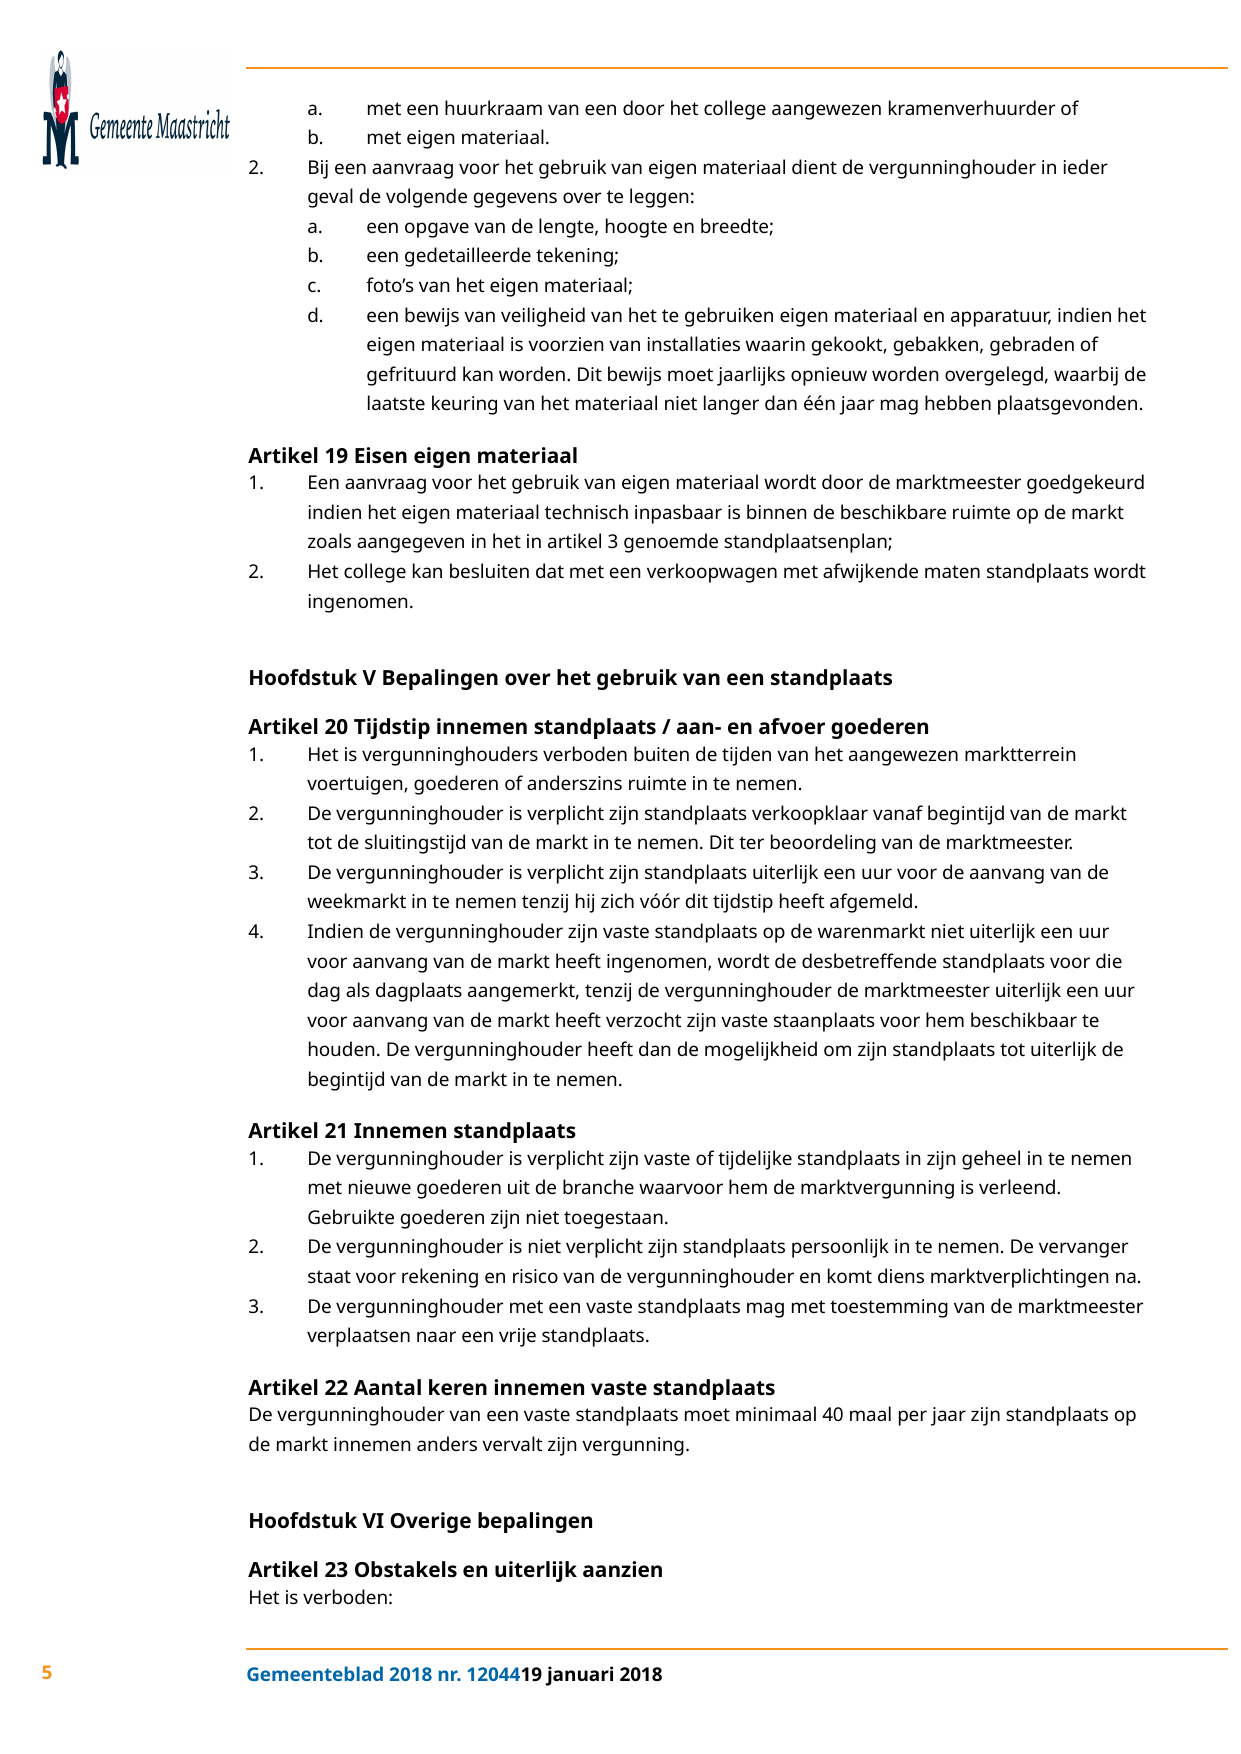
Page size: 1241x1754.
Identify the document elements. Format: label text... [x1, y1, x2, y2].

list een gedetailleerde tekening; [307, 243, 1152, 268]
list De vergunninghouder is verplicht zijn vaste of tijdelijke standplaats in zijn geheel in te nemen met nieuwe goederen uit de branche waarvoor hem de marktvergunning is verleend. Gebruikte goederen zijn niet toegestaan. [248, 1145, 1152, 1230]
text Het is verboden: [248, 1584, 1152, 1609]
list De vergunninghouder is niet verplicht zijn standplaats persoonlijk in te nemen. De vervanger staat voor rekening en risico van de vergunninghouder en komt diens marktverplichtingen na. [248, 1234, 1152, 1289]
list een opgave van de lengte, hoogte en breedte; [307, 213, 1152, 239]
text Hoofdstuk V Bepalingen over het gebruik van een standplaats [248, 663, 1152, 691]
text Artikel 20 Tijdstip innemen standplaats / aan- en afvoer goederen [248, 712, 1152, 741]
picture [41, 47, 231, 172]
text Artikel 21 Innemen standplaats [248, 1117, 1152, 1145]
text Hoofdstuk VI Overige bepalingen [248, 1506, 1152, 1534]
text Artikel 23 Obstakels en uiterlijk aanzien [248, 1555, 1152, 1584]
list Een aanvraag voor het gebruik van eigen materiaal wordt door de marktmeester goedgekeurd indien het eigen materiaal technisch inpasbaar is binnen de beschikbare ruimte op de markt zoals aangegeven in het in artikel 3 genoemde standplaatsenplan; [248, 469, 1152, 554]
list Het college kan besluiten dat met een verkoopwagen met afwijkende maten standplaats wordt ingenomen. [248, 558, 1152, 613]
list een bewijs van veiligheid van het te gebruiken eigen materiaal en apparatuur, indien het eigen materiaal is voorzien van installaties waarin gekookt, gebakken, gebraden of gefrituurd kan worden. Dit bewijs moet jaarlijks opnieuw worden overgelegd, waarbij de laatste keuring van het materiaal niet langer dan één jaar mag hebben plaatsgevonden. [307, 302, 1152, 416]
list foto’s van het eigen materiaal; [307, 272, 1152, 298]
list De vergunninghouder is verplicht zijn standplaats verkoopklaar vanaf begintijd van de markt tot de sluitingstijd van de markt in te nemen. Dit ter beoordeling van de marktmeester. [248, 800, 1152, 855]
text De vergunninghouder van een vaste standplaats moet minimaal 40 maal per jaar zijn standplaats op de markt innemen anders vervalt zijn vergunning. [248, 1401, 1152, 1457]
list Bij een aanvraag voor het gebruik van eigen materiaal dient de vergunninghouder in ieder geval de volgende gegevens over te leggen: [248, 154, 1152, 209]
list met een huurkraam van een door het college aangewezen kramenverhuurder of [307, 95, 1152, 121]
list De vergunninghouder met een vaste standplaats mag met toestemming van de marktmeester verplaatsen naar een vrije standplaats. [248, 1293, 1152, 1348]
list met eigen materiaal. [307, 124, 1152, 150]
text Artikel 22 Aantal keren innemen vaste standplaats [248, 1373, 1152, 1401]
list Indien de vergunninghouder zijn vaste standplaats op de warenmarkt niet uiterlijk een uur voor aanvang van de markt heeft ingenomen, wordt de desbetreffende standplaats voor die dag als dagplaats aangemerkt, tenzij de vergunninghouder de marktmeester uiterlijk een uur voor aanvang van de markt heeft verzocht zijn vaste staanplaats voor hem beschikbaar te houden. De vergunninghouder heeft dan de mogelijkheid om zijn standplaats tot uiterlijk de begintijd van de markt in te nemen. [248, 918, 1152, 1092]
text Artikel 19 Eisen eigen materiaal [248, 441, 1152, 469]
list Het is vergunninghouders verboden buiten de tijden van het aangewezen marktterrein voertuigen, goederen of anderszins ruimte in te nemen. [248, 741, 1152, 796]
list De vergunninghouder is verplicht zijn standplaats uiterlijk een uur voor de aanvang van de weekmarkt in te nemen tenzij hij zich vóór dit tijdstip heeft afgemeld. [248, 859, 1152, 914]
